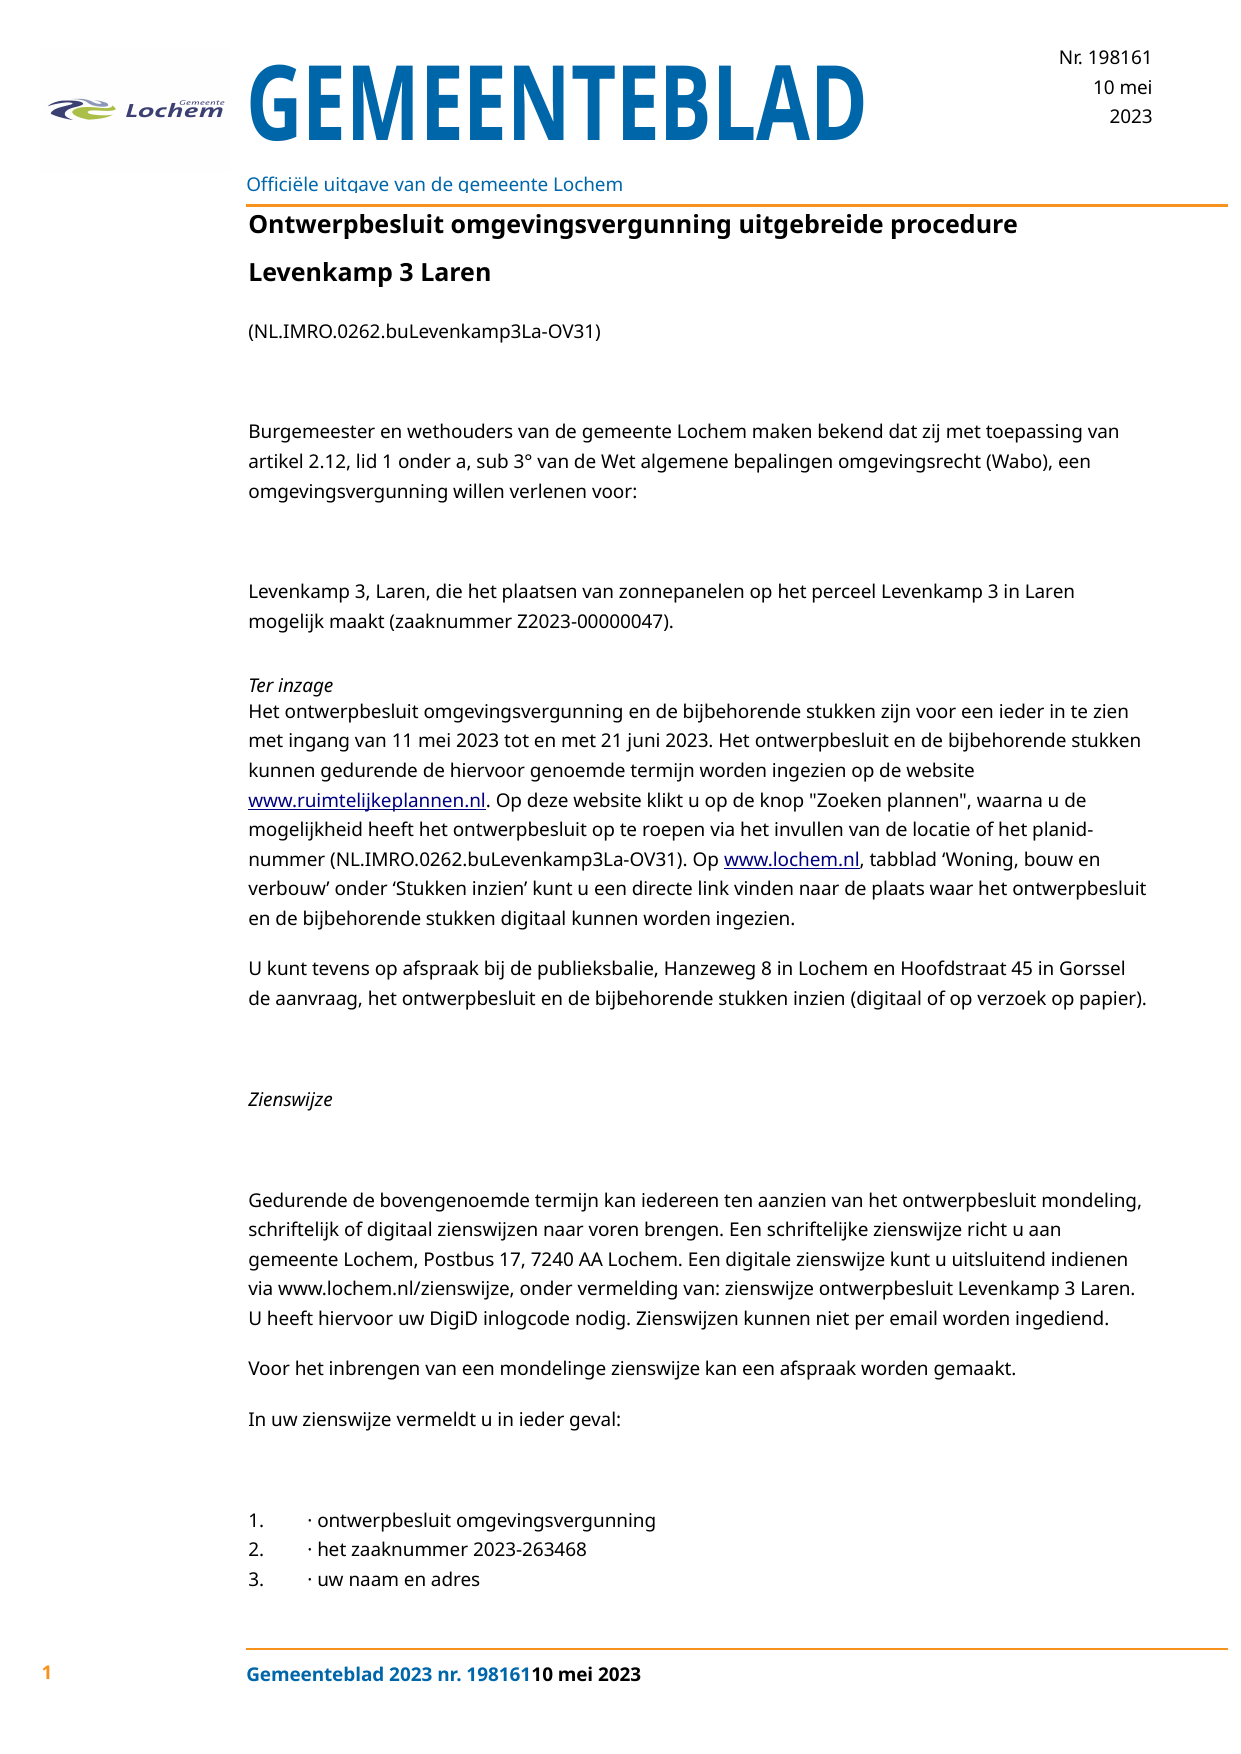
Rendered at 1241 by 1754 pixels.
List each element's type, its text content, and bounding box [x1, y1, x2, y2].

list · ontwerpbesluit omgevingsvergunning [248, 1507, 1152, 1532]
text Ontwerpbesluit omgevingsvergunning uitgebreide procedure Levenkamp 3 Laren [248, 207, 1152, 288]
text In uw zienswijze vermeldt u in ieder geval: [248, 1406, 1152, 1432]
text Het ontwerpbesluit omgevingsvergunning en de bijbehorende stukken zijn voor een ieder in te zien met ingang van 11 mei 2023 tot en met 21 juni 2023. Het ontwerpbesluit en de bijbehorende stukken kunnen gedurende de hiervoor genoemde termijn worden ingezien op de website www.ruimtelijkeplannen.nl. Op deze website klikt u op de knop "Zoeken plannen", waarna u de mogelijkheid heeft het ontwerpbesluit op te roepen via het invullen van de locatie of het planid-nummer (NL.IMRO.0262.buLevenkamp3La-OV31). Op www.lochem.nl, tabblad ‘Woning, bouw en verbouw’ onder ‘Stukken inzien’ kunt u een directe link vinden naar de plaats waar het ontwerpbesluit en de bijbehorende stukken digitaal kunnen worden ingezien. [248, 698, 1152, 931]
list · uw naam en adres [248, 1566, 1152, 1592]
text Voor het inbrengen van een mondelinge zienswijze kan een afspraak worden gemaakt. [248, 1356, 1152, 1381]
text (NL.IMRO.0262.buLevenkamp3La-OV31) [248, 318, 1152, 344]
text Zienswijze [248, 1086, 1152, 1112]
text Burgemeester en wethouders van de gemeente Lochem maken bekend dat zij met toepassing van artikel 2.12, lid 1 onder a, sub 3° van de Wet algemene bepalingen omgevingsrecht (Wabo), een omgevingsvergunning willen verlenen voor: [248, 419, 1152, 504]
text Levenkamp 3, Laren, die het plaatsen van zonnepanelen op het perceel Levenkamp 3 in Laren mogelijk maakt (zaaknummer Z2023-00000047). [248, 579, 1152, 634]
text Ter inzage [248, 672, 1152, 698]
text U kunt tevens op afspraak bij de publieksbalie, Hanzeweg 8 in Lochem en Hoofdstraat 45 in Gorssel de aanvraag, het ontwerpbesluit en de bijbehorende stukken inzien (digitaal of op verzoek op papier). [248, 956, 1152, 1011]
picture [41, 47, 231, 172]
text Gedurende de bovengenoemde termijn kan iedereen ten aanzien van het ontwerpbesluit mondeling, schriftelijk of digitaal zienswijzen naar voren brengen. Een schriftelijke zienswijze richt u aan gemeente Lochem, Postbus 17, 7240 AA Lochem. Een digitale zienswijze kunt u uitsluitend indienen via www.lochem.nl/zienswijze, onder vermelding van: zienswijze ontwerpbesluit Levenkamp 3 Laren. U heeft hiervoor uw DigiD inlogcode nodig. Zienswijzen kunnen niet per email worden ingediend. [248, 1187, 1152, 1331]
list · het zaaknummer 2023-263468 [248, 1536, 1152, 1562]
